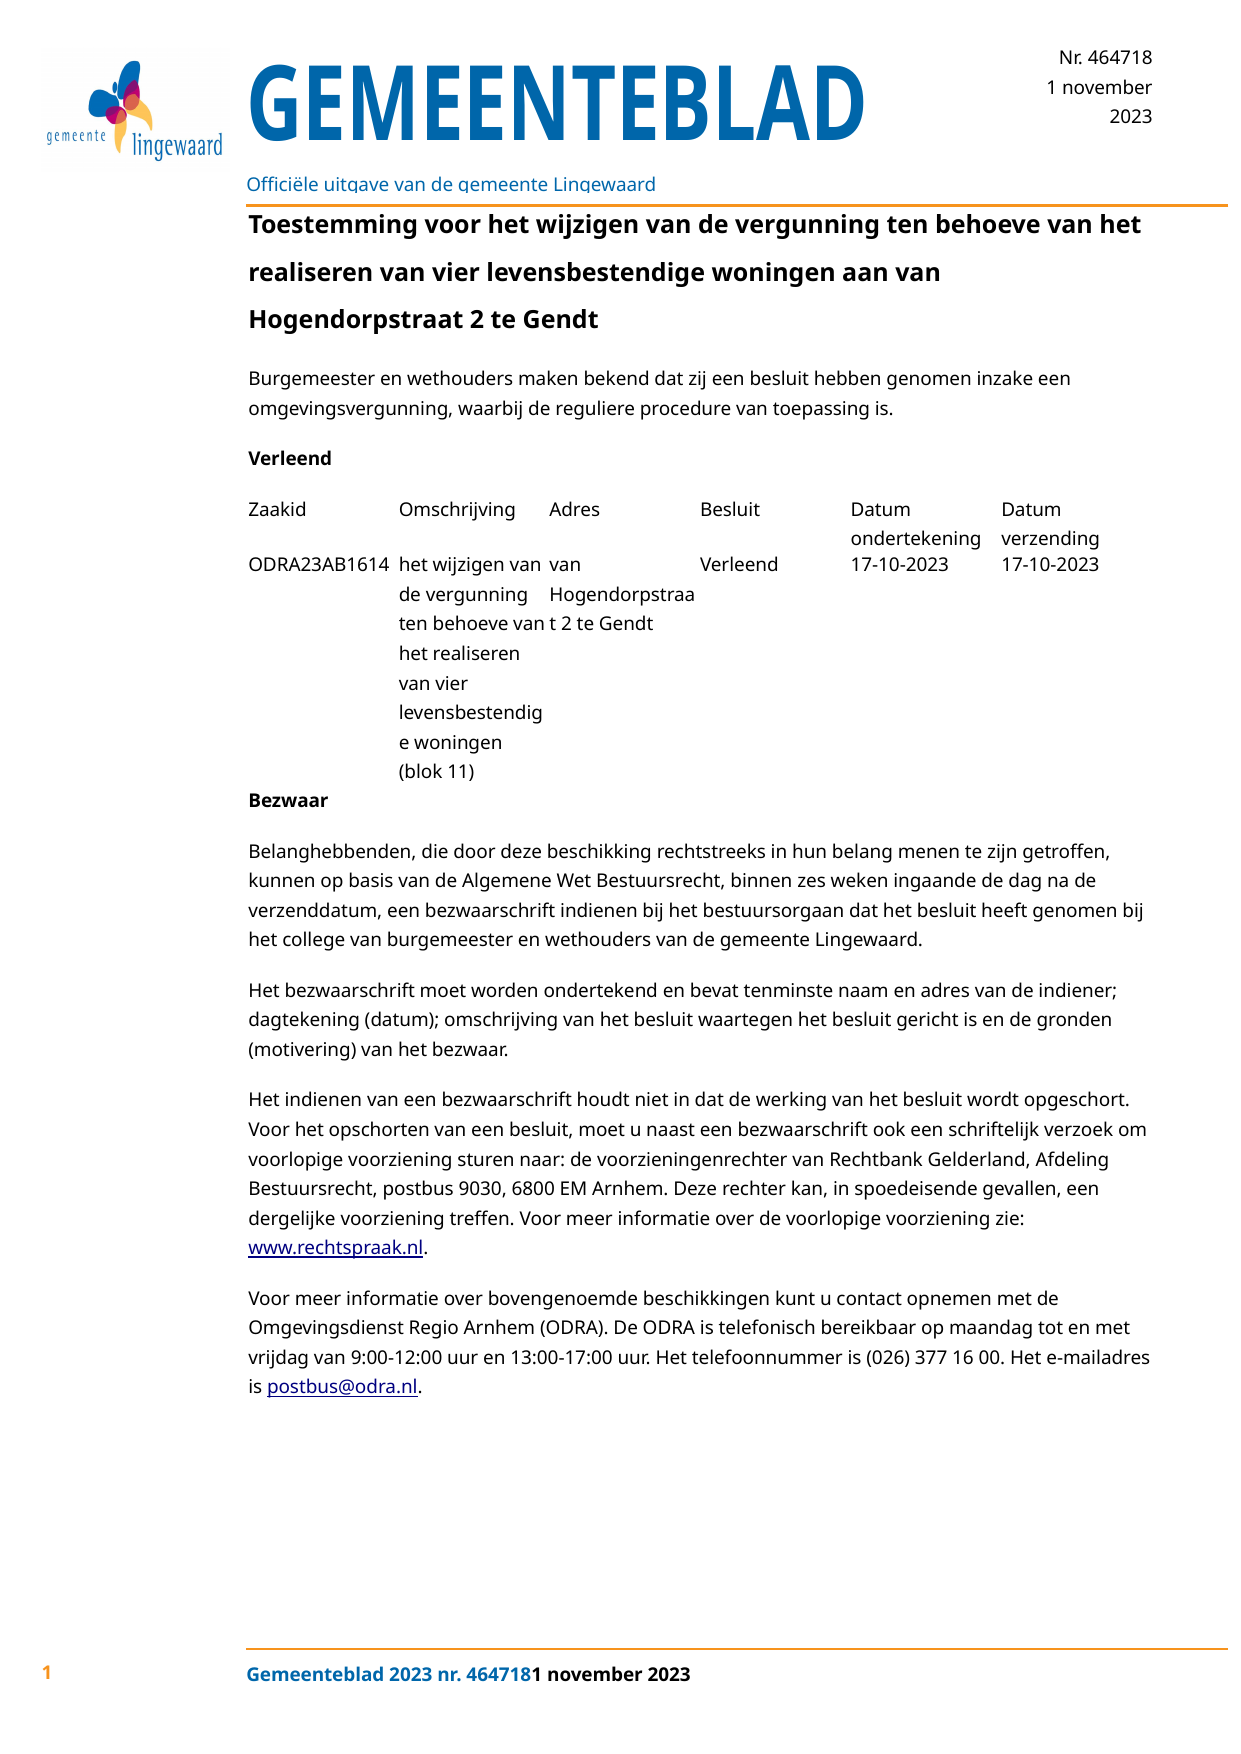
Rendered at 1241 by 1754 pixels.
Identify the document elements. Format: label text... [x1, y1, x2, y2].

table_header Zaakid [248, 496, 398, 551]
table_cell 17-10-2023 [1001, 551, 1152, 784]
table_cell 17-10-2023 [850, 551, 1001, 784]
table_header Omschrijving [399, 496, 549, 551]
table_cell het wijzigen van de vergunning ten behoeve van het realiseren van vier levensbestendige woningen (blok 11) [399, 551, 549, 784]
text Toestemming voor het wijzigen van de vergunning ten behoeve van het realiseren van vier levensbestendige woningen aan van Hogendorpstraat 2 te Gendt [248, 207, 1152, 336]
picture [41, 47, 231, 172]
text Belanghebbenden, die door deze beschikking rechtstreeks in hun belang menen te zijn getroffen, kunnen op basis van de Algemene Wet Bestuursrecht, binnen zes weken ingaande de dag na de verzenddatum, een bezwaarschrift indienen bij het bestuursorgaan dat het besluit heeft genomen bij het college van burgemeester en wethouders van de gemeente Lingewaard. [248, 838, 1152, 952]
table_cell van Hogendorpstraat 2 te Gendt [549, 551, 700, 784]
table_header Datum verzending [1001, 496, 1152, 551]
text Bezwaar [248, 787, 1152, 813]
table_cell Verleend [700, 551, 850, 784]
table_cell ODRA23AB1614 [248, 551, 398, 784]
table_header Datum ondertekening [850, 496, 1001, 551]
text Burgemeester en wethouders maken bekend dat zij een besluit hebben genomen inzake een omgevingsvergunning, waarbij de reguliere procedure van toepassing is. [248, 366, 1152, 421]
text Voor meer informatie over bovengenoemde beschikkingen kunt u contact opnemen met de Omgevingsdienst Regio Arnhem (ODRA). De ODRA is telefonisch bereikbaar op maandag tot en met vrijdag van 9:00-12:00 uur en 13:00-17:00 uur. Het telefoonnummer is (026) 377 16 00. Het e-mailadres is postbus@odra.nl. [248, 1285, 1152, 1399]
table_header Besluit [700, 496, 850, 551]
text Verleend [248, 446, 1152, 471]
text Het bezwaarschrift moet worden ondertekend en bevat tenminste naam en adres van de indiener; dagtekening (datum); omschrijving van het besluit waartegen het besluit gericht is en de gronden (motivering) van het bezwaar. [248, 977, 1152, 1062]
text Het indienen van een bezwaarschrift houdt niet in dat de werking van het besluit wordt opgeschort. Voor het opschorten van een besluit, moet u naast een bezwaarschrift ook een schriftelijk verzoek om voorlopige voorziening sturen naar: de voorzieningenrechter van Rechtbank Gelderland, Afdeling Bestuursrecht, postbus 9030, 6800 EM Arnhem. Deze rechter kan, in spoedeisende gevallen, een dergelijke voorziening treffen. Voor meer informatie over de voorlopige voorziening zie: www.rechtspraak.nl. [248, 1087, 1152, 1260]
table_header Adres [549, 496, 700, 551]
